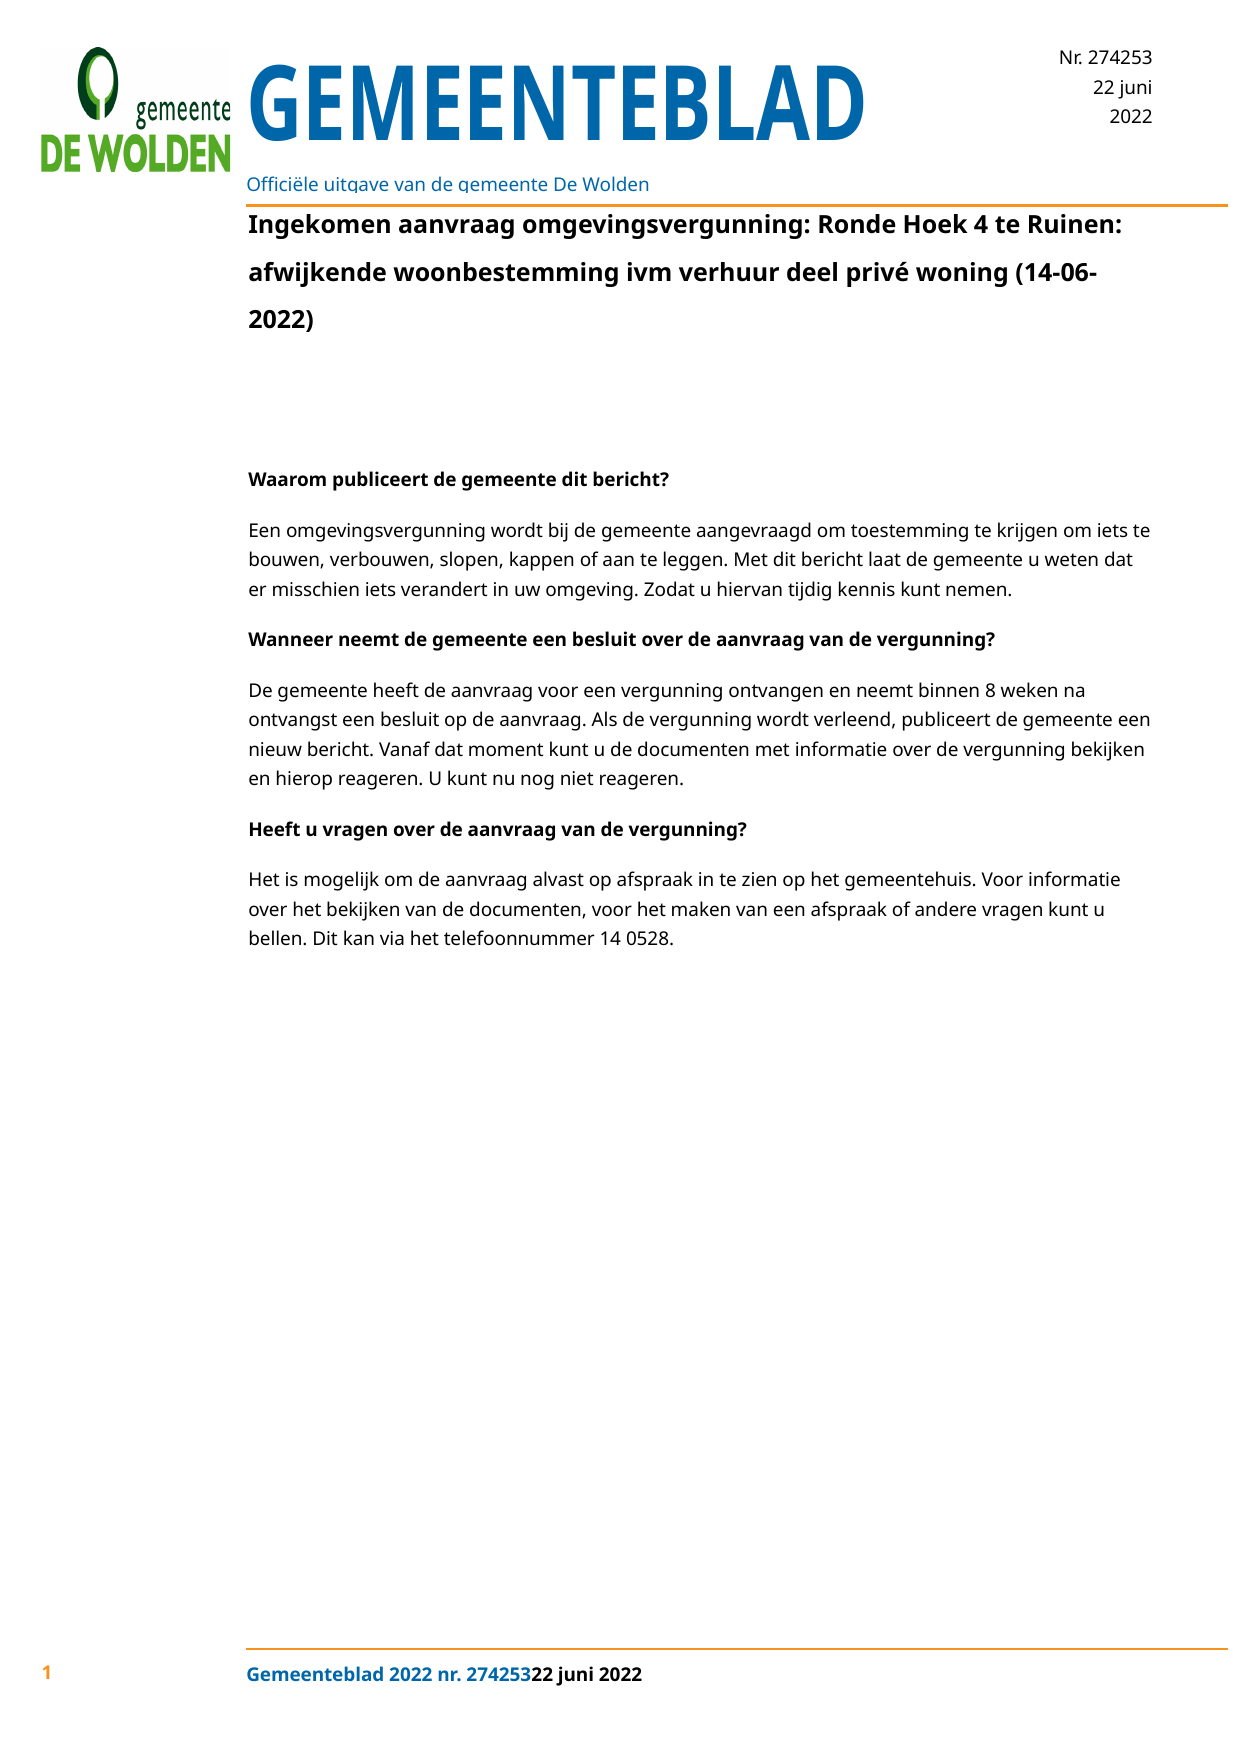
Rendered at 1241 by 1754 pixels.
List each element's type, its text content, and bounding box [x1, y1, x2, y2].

text Waarom publiceert de gemeente dit bericht? [248, 466, 1152, 492]
text De gemeente heeft de aanvraag voor een vergunning ontvangen en neemt binnen 8 weken na ontvangst een besluit op de aanvraag. Als de vergunning wordt verleend, publiceert de gemeente een nieuw bericht. Vanaf dat moment kunt u de documenten met informatie over de vergunning bekijken en hierop reageren. U kunt nu nog niet reageren. [248, 677, 1152, 791]
text Ingekomen aanvraag omgevingsvergunning: Ronde Hoek 4 te Ruinen: afwijkende woonbestemming ivm verhuur deel privé woning (14-06-2022) [248, 207, 1152, 336]
picture [41, 47, 231, 172]
text Een omgevingsvergunning wordt bij de gemeente aangevraagd om toestemming te krijgen om iets te bouwen, verbouwen, slopen, kappen of aan te leggen. Met dit bericht laat de gemeente u weten dat er misschien iets verandert in uw omgeving. Zodat u hiervan tijdig kennis kunt nemen. [248, 517, 1152, 602]
text Wanneer neemt de gemeente een besluit over de aanvraag van de vergunning? [248, 626, 1152, 652]
text Heeft u vragen over de aanvraag van de vergunning? [248, 816, 1152, 842]
text Het is mogelijk om de aanvraag alvast op afspraak in te zien op het gemeentehuis. Voor informatie over het bekijken van de documenten, voor het maken van een afspraak of andere vragen kunt u bellen. Dit kan via het telefoonnummer 14 0528. [248, 866, 1152, 951]
